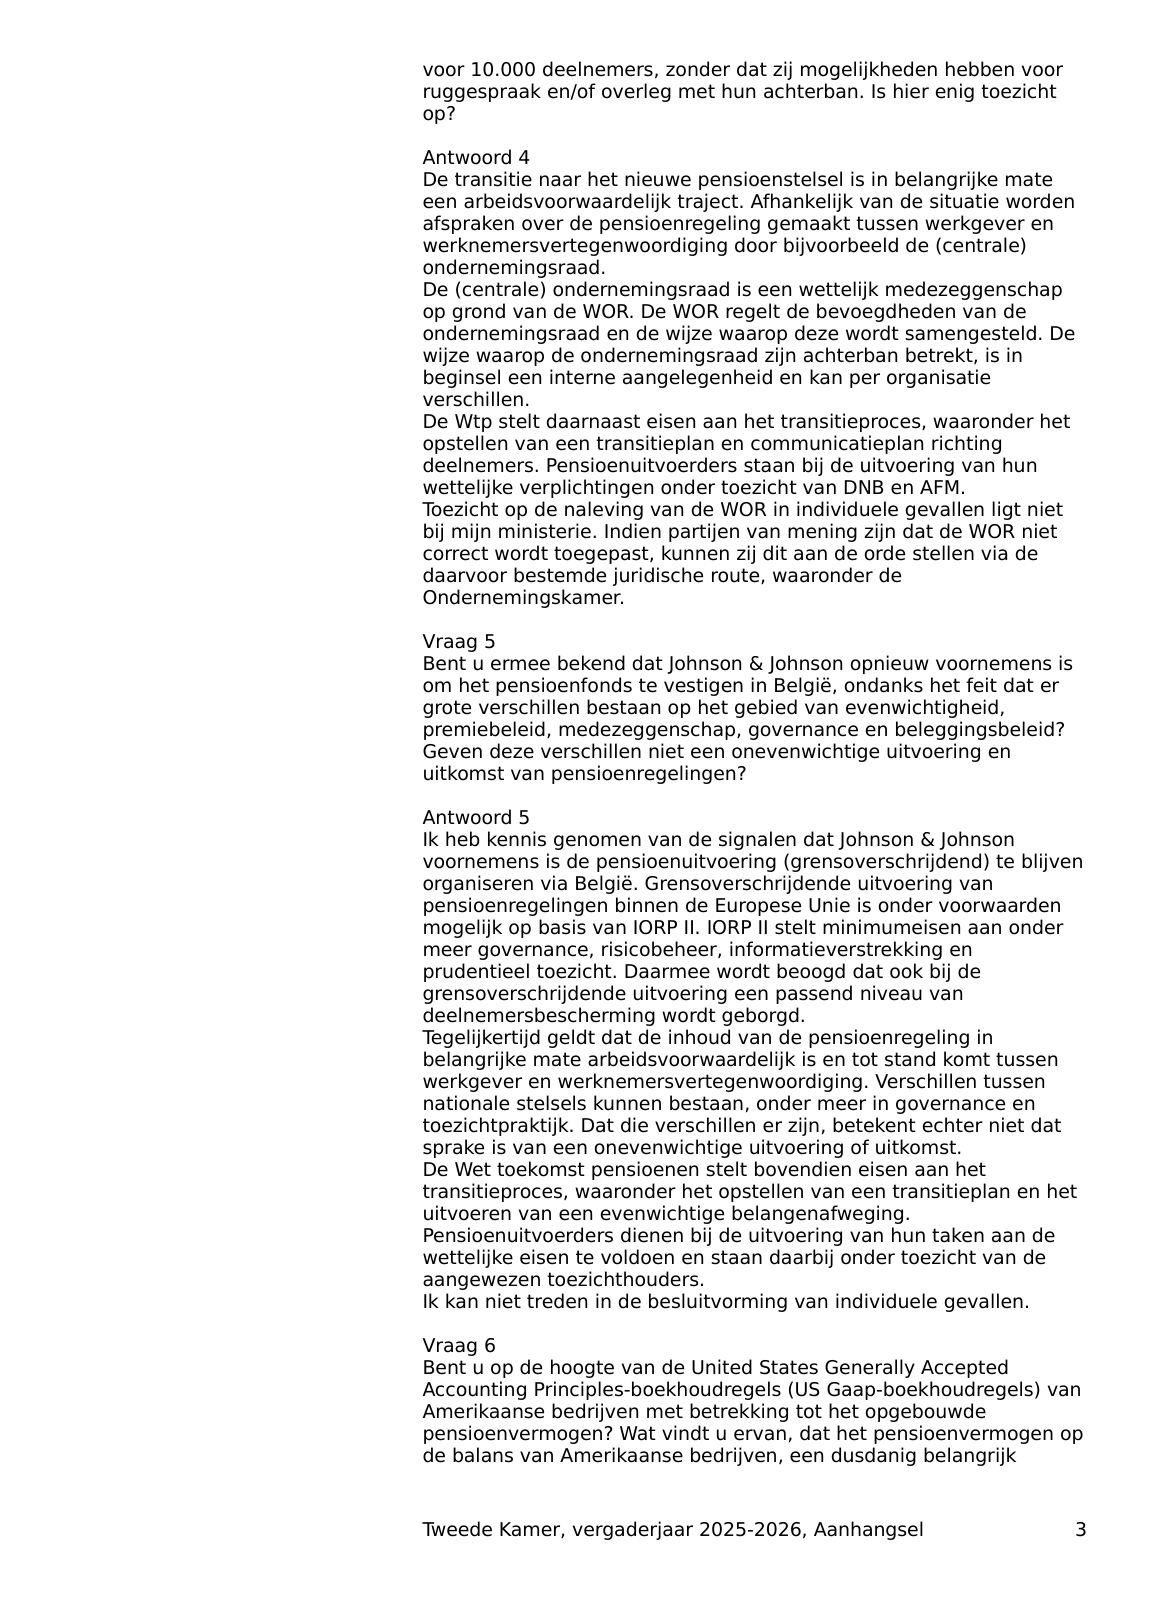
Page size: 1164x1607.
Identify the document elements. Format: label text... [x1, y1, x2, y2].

text De (centrale) ondernemingsraad is een wettelijk medezeggenschap op grond van de WOR. De WOR regelt de bevoegdheden van de ondernemingsraad en de wijze waarop deze wordt samengesteld. De wijze waarop de ondernemingsraad zijn achterban betrekt, is in beginsel een interne aangelegenheid en kan per organisatie verschillen. [422, 279, 1087, 411]
text Toezicht op de naleving van de WOR in individuele gevallen ligt niet bij mijn ministerie. Indien partijen van mening zijn dat de WOR niet correct wordt toegepast, kunnen zij dit aan de orde stellen via de daarvoor bestemde juridische route, waaronder de Ondernemingskamer. [422, 499, 1087, 609]
text Vraag 5 [422, 631, 1087, 653]
text Bent u ermee bekend dat Johnson & Johnson opnieuw voornemens is om het pensioenfonds te vestigen in België, ondanks het feit dat er grote verschillen bestaan op het gebied van evenwichtigheid, premiebeleid, medezeggenschap, governance en beleggingsbeleid? Geven deze verschillen niet een onevenwichtige uitvoering en uitkomst van pensioenregelingen? [422, 653, 1087, 785]
text Ik heb kennis genomen van de signalen dat Johnson & Johnson voornemens is de pensioenuitvoering (grensoverschrijdend) te blijven organiseren via België. Grensoverschrijdende uitvoering van pensioenregelingen binnen de Europese Unie is onder voorwaarden mogelijk op basis van IORP II. IORP II stelt minimumeisen aan onder meer governance, risicobeheer, informatieverstrekking en prudentieel toezicht. Daarmee wordt beoogd dat ook bij de grensoverschrijdende uitvoering een passend niveau van deelnemersbescherming wordt geborgd. [422, 829, 1087, 1027]
text De Wet toekomst pensioenen stelt bovendien eisen aan het transitieproces, waaronder het opstellen van een transitieplan en het uitvoeren van een evenwichtige belangenafweging. Pensioenuitvoerders dienen bij de uitvoering van hun taken aan de wettelijke eisen te voldoen en staan daarbij onder toezicht van de aangewezen toezichthouders. [422, 1159, 1087, 1291]
text Antwoord 4 [422, 147, 1087, 169]
text voor 10.000 deelnemers, zonder dat zij mogelijkheden hebben voor ruggespraak en/of overleg met hun achterban. Is hier enig toezicht op? [422, 59, 1087, 125]
text Tegelijkertijd geldt dat de inhoud van de pensioenregeling in belangrijke mate arbeidsvoorwaardelijk is en tot stand komt tussen werkgever en werknemersvertegenwoordiging. Verschillen tussen nationale stelsels kunnen bestaan, onder meer in governance en toezichtpraktijk. Dat die verschillen er zijn, betekent echter niet dat sprake is van een onevenwichtige uitvoering of uitkomst. [422, 1027, 1087, 1159]
text Antwoord 5 [422, 807, 1087, 829]
text Vraag 6 [422, 1335, 1087, 1357]
text Bent u op de hoogte van de United States Generally Accepted Accounting Principles-boekhoudregels (US Gaap-boekhoudregels) van Amerikaanse bedrijven met betrekking tot het opgebouwde pensioenvermogen? Wat vindt u ervan, dat het pensioenvermogen op de balans van Amerikaanse bedrijven, een dusdanig belangrijk [422, 1357, 1087, 1467]
text De Wtp stelt daarnaast eisen aan het transitieproces, waaronder het opstellen van een transitieplan en communicatieplan richting deelnemers. Pensioenuitvoerders staan bij de uitvoering van hun wettelijke verplichtingen onder toezicht van DNB en AFM. [422, 411, 1087, 499]
text Ik kan niet treden in de besluitvorming van individuele gevallen. [422, 1291, 1087, 1312]
text De transitie naar het nieuwe pensioenstelsel is in belangrijke mate een arbeidsvoorwaardelijk traject. Afhankelijk van de situatie worden afspraken over de pensioenregeling gemaakt tussen werkgever en werknemersvertegenwoordiging door bijvoorbeeld de (centrale) ondernemingsraad. [422, 169, 1087, 279]
